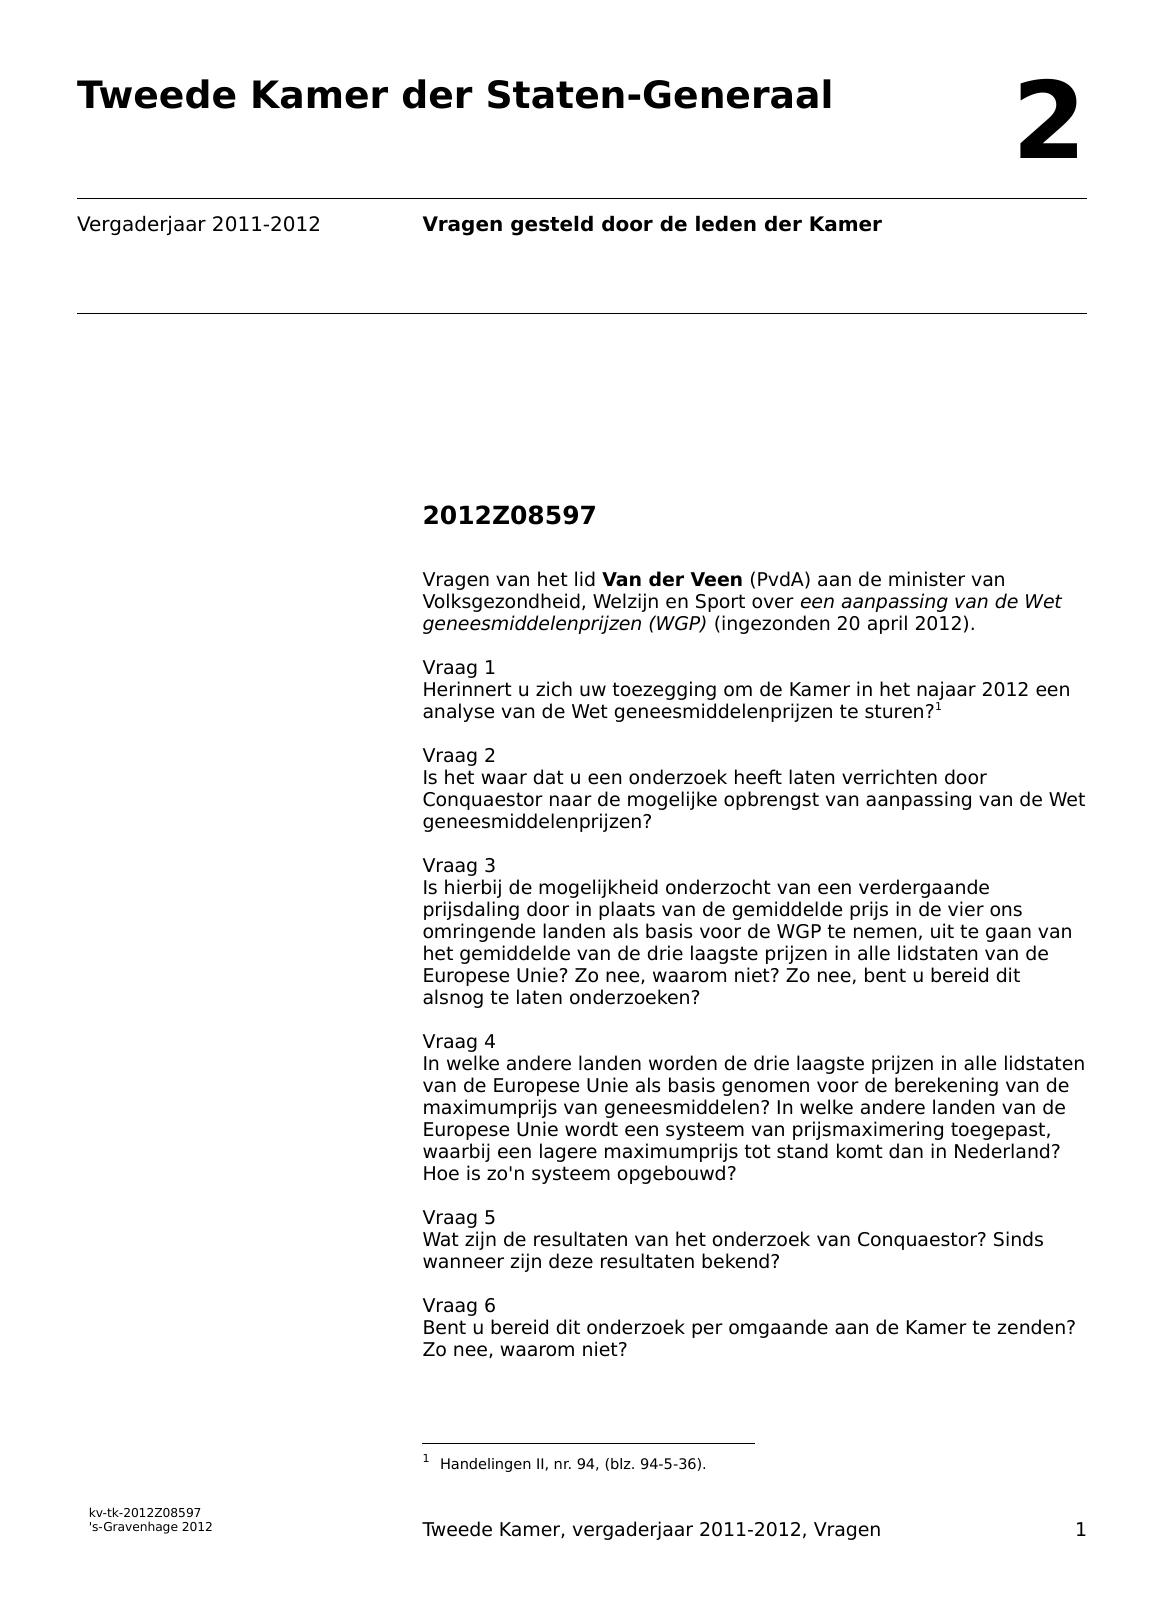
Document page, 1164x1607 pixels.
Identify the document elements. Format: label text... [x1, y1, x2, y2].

text Is hierbij de mogelijkheid onderzocht van een verdergaande prijsdaling door in plaats van de gemiddelde prijs in de vier ons omringende landen als basis voor de WGP te nemen, uit te gaan van het gemiddelde van de drie laagste prijzen in alle lidstaten van de Europese Unie? Zo nee, waarom niet? Zo nee, bent u bereid dit alsnog te laten onderzoeken? [422, 877, 1087, 1009]
text 's-Gravenhage 2012 [88, 1520, 323, 1534]
table_cell Vergaderjaar 2011-2012 [77, 199, 422, 313]
text kv-tk-2012Z08597 [88, 1506, 323, 1520]
text Wat zijn de resultaten van het onderzoek van Conquaestor? Sinds wanneer zijn deze resultaten bekend? [422, 1229, 1087, 1273]
text Vraag 6 [422, 1295, 1087, 1317]
text Handelingen II, nr. 94, (blz. 94-5-36). [422, 1452, 1087, 1474]
text Vragen van het lid Van der Veen (PvdA) aan de minister van Volksgezondheid, Welzijn en Sport over een aanpassing van de Wet geneesmiddelenprijzen (WGP) (ingezonden 20 april 2012). [422, 569, 1087, 635]
text Vraag 4 [422, 1031, 1087, 1053]
text In welke andere landen worden de drie laagste prijzen in alle lidstaten van de Europese Unie als basis genomen voor de berekening van de maximumprijs van geneesmiddelen? In welke andere landen van de Europese Unie wordt een systeem van prijsmaximering toegepast, waarbij een lagere maximumprijs tot stand komt dan in Nederland? Hoe is zo'n systeem opgebouwd? [422, 1053, 1087, 1185]
text 2012Z08597 [422, 501, 1087, 531]
text Herinnert u zich uw toezegging om de Kamer in het najaar 2012 een analyse van de Wet geneesmiddelenprijzen te sturen? [422, 679, 1087, 723]
table_header Tweede Kamer der Staten-Generaal [77, 59, 886, 198]
text Vraag 5 [422, 1207, 1087, 1229]
table_header 2 [886, 59, 1087, 198]
text Vraag 2 [422, 745, 1087, 767]
text Bent u bereid dit onderzoek per omgaande aan de Kamer te zenden? Zo nee, waarom niet? [422, 1317, 1087, 1361]
text Is het waar dat u een onderzoek heeft laten verrichten door Conquaestor naar de mogelijke opbrengst van aanpassing van de Wet geneesmiddelenprijzen? [422, 767, 1087, 833]
table_cell Vragen gesteld door de leden der Kamer [422, 199, 1087, 313]
text Vraag 1 [422, 657, 1087, 679]
text Vraag 3 [422, 855, 1087, 877]
